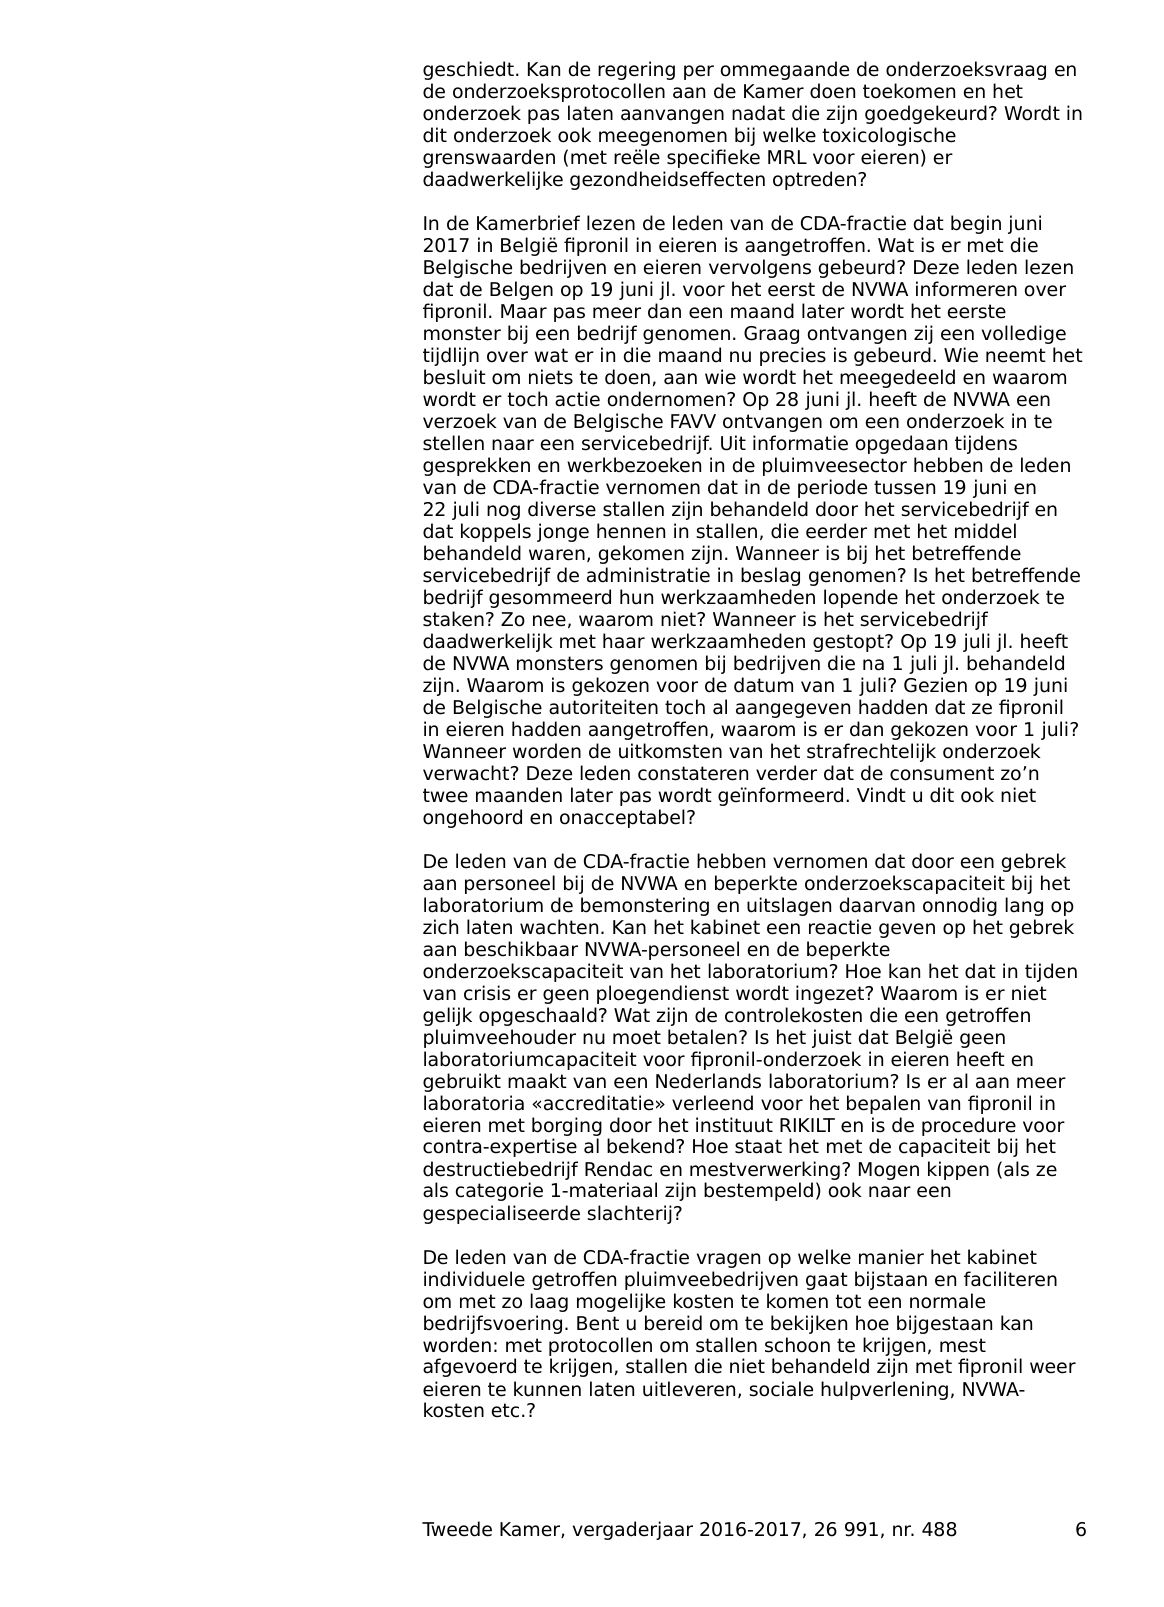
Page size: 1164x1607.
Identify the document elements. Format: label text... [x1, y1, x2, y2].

text De leden van de CDA-fractie hebben vernomen dat door een gebrek aan personeel bij de NVWA en beperkte onderzoekscapaciteit bij het laboratorium de bemonstering en uitslagen daarvan onnodig lang op zich laten wachten. Kan het kabinet een reactie geven op het gebrek aan beschikbaar NVWA-personeel en de beperkte onderzoekscapaciteit van het laboratorium? Hoe kan het dat in tijden van crisis er geen ploegendienst wordt ingezet? Waarom is er niet gelijk opgeschaald? Wat zijn de controlekosten die een getroffen pluimveehouder nu moet betalen? Is het juist dat België geen laboratoriumcapaciteit voor fipronil-onderzoek in eieren heeft en gebruikt maakt van een Nederlands laboratorium? Is er al aan meer laboratoria «accreditatie» verleend voor het bepalen van fipronil in eieren met borging door het instituut RIKILT en is de procedure voor contra-expertise al bekend? Hoe staat het met de capaciteit bij het destructiebedrijf Rendac en mestverwerking? Mogen kippen (als ze als categorie 1-materiaal zijn bestempeld) ook naar een gespecialiseerde slachterij? [422, 851, 1087, 1224]
text geschiedt. Kan de regering per ommegaande de onderzoeksvraag en de onderzoeksprotocollen aan de Kamer doen toekomen en het onderzoek pas laten aanvangen nadat die zijn goedgekeurd? Wordt in dit onderzoek ook meegenomen bij welke toxicologische grenswaarden (met reële specifieke MRL voor eieren) er daadwerkelijke gezondheidseffecten optreden? [422, 59, 1087, 191]
text In de Kamerbrief lezen de leden van de CDA-fractie dat begin juni 2017 in België fipronil in eieren is aangetroffen. Wat is er met die Belgische bedrijven en eieren vervolgens gebeurd? Deze leden lezen dat de Belgen op 19 juni jl. voor het eerst de NVWA informeren over fipronil. Maar pas meer dan een maand later wordt het eerste monster bij een bedrijf genomen. Graag ontvangen zij een volledige tijdlijn over wat er in die maand nu precies is gebeurd. Wie neemt het besluit om niets te doen, aan wie wordt het meegedeeld en waarom wordt er toch actie ondernomen? Op 28 juni jl. heeft de NVWA een verzoek van de Belgische FAVV ontvangen om een onderzoek in te stellen naar een servicebedrijf. Uit informatie opgedaan tijdens gesprekken en werkbezoeken in de pluimveesector hebben de leden van de CDA-fractie vernomen dat in de periode tussen 19 juni en 22 juli nog diverse stallen zijn behandeld door het servicebedrijf en dat koppels jonge hennen in stallen, die eerder met het middel behandeld waren, gekomen zijn. Wanneer is bij het betreffende servicebedrijf de administratie in beslag genomen? Is het betreffende bedrijf gesommeerd hun werkzaamheden lopende het onderzoek te staken? Zo nee, waarom niet? Wanneer is het servicebedrijf daadwerkelijk met haar werkzaamheden gestopt? Op 19 juli jl. heeft de NVWA monsters genomen bij bedrijven die na 1 juli jl. behandeld zijn. Waarom is gekozen voor de datum van 1 juli? Gezien op 19 juni de Belgische autoriteiten toch al aangegeven hadden dat ze fipronil in eieren hadden aangetroffen, waarom is er dan gekozen voor 1 juli? Wanneer worden de uitkomsten van het strafrechtelijk onderzoek verwacht? Deze leden constateren verder dat de consument zo’n twee maanden later pas wordt geïnformeerd. Vindt u dit ook niet ongehoord en onacceptabel? [422, 213, 1087, 828]
text De leden van de CDA-fractie vragen op welke manier het kabinet individuele getroffen pluimveebedrijven gaat bijstaan en faciliteren om met zo laag mogelijke kosten te komen tot een normale bedrijfsvoering. Bent u bereid om te bekijken hoe bijgestaan kan worden: met protocollen om stallen schoon te krijgen, mest afgevoerd te krijgen, stallen die niet behandeld zijn met fipronil weer eieren te kunnen laten uitleveren, sociale hulpverlening, NVWA-kosten etc.? [422, 1247, 1087, 1422]
